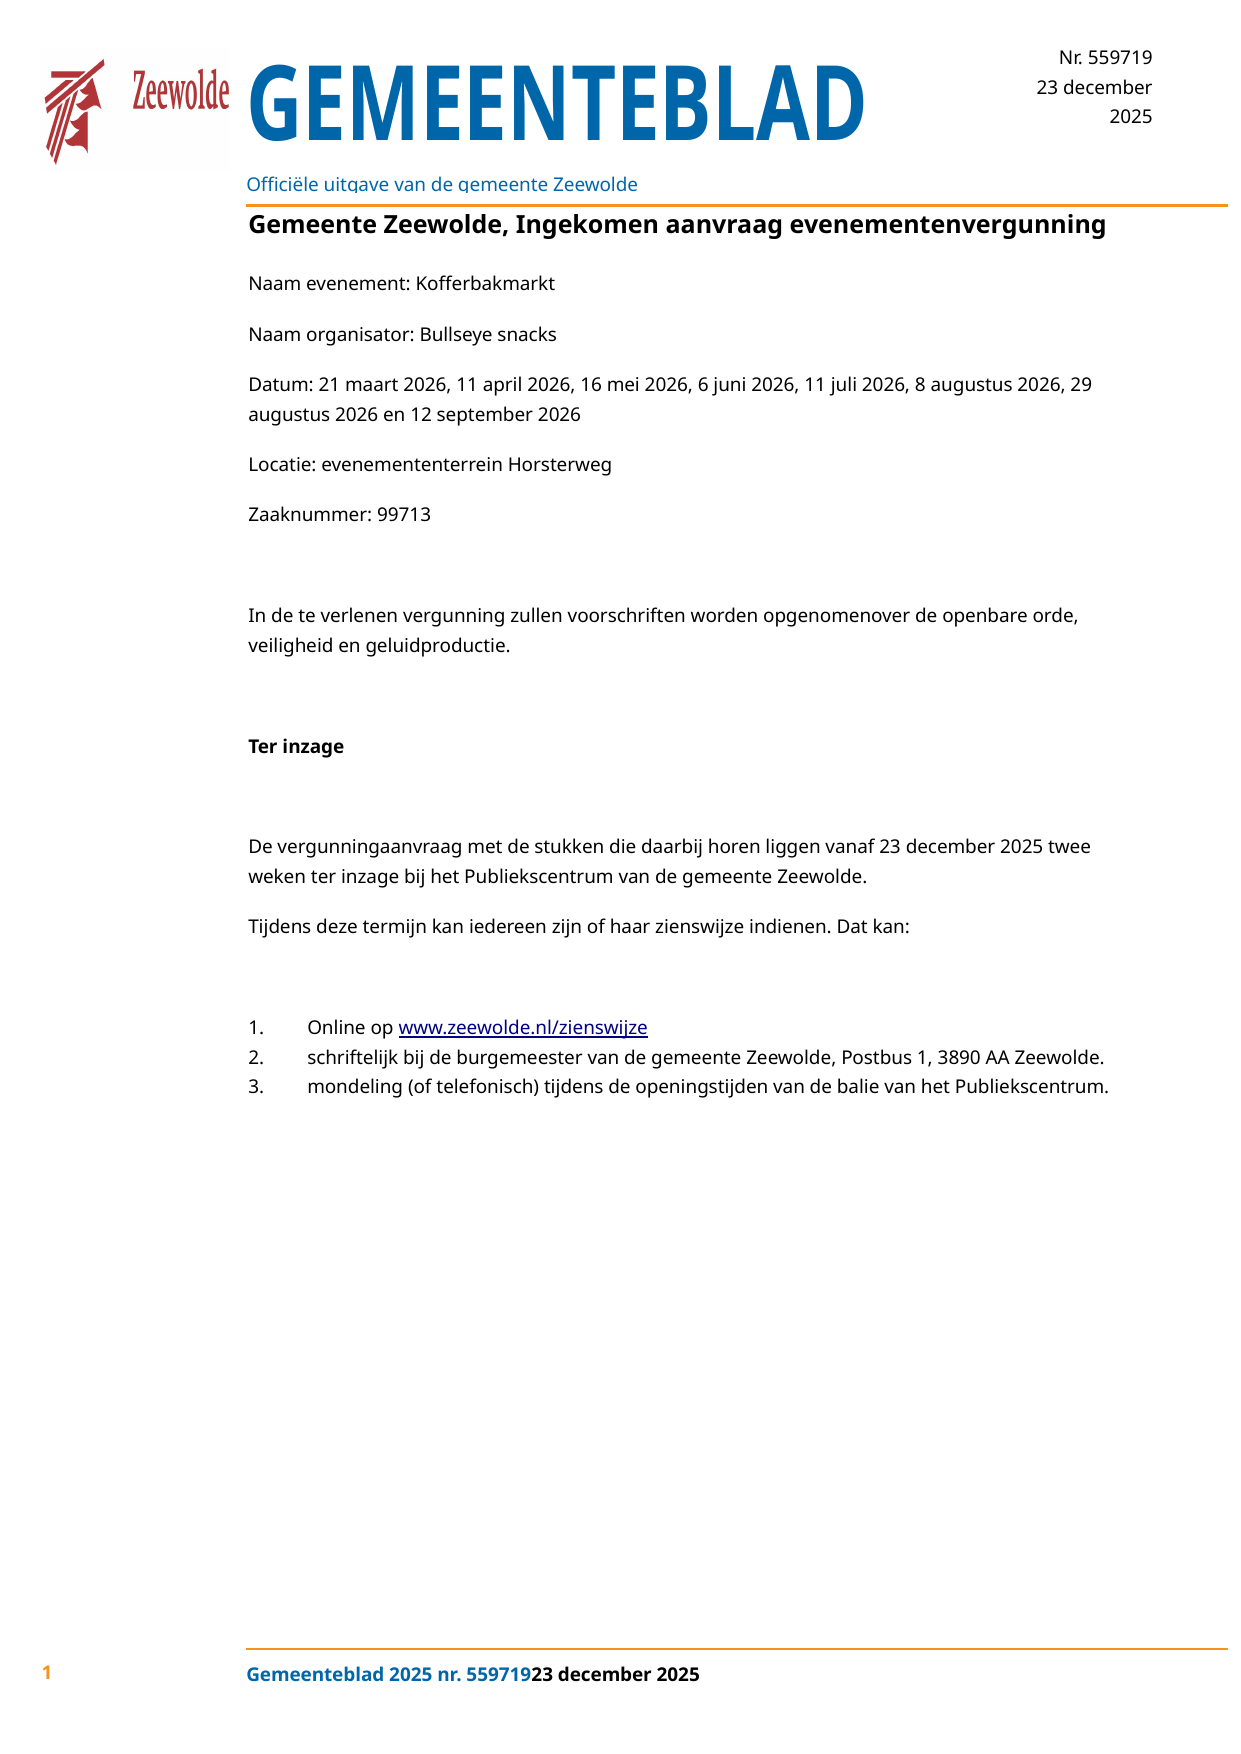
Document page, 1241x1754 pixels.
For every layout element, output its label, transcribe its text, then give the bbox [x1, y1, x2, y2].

text Datum: 21 maart 2026, 11 april 2026, 16 mei 2026, 6 juni 2026, 11 juli 2026, 8 augustus 2026, 29 augustus 2026 en 12 september 2026 [248, 371, 1152, 426]
text Zaaknummer: 99713 [248, 502, 1152, 527]
text Naam organisator: Bullseye snacks [248, 321, 1152, 346]
picture [41, 47, 231, 172]
text Naam evenement: Kofferbakmarkt [248, 270, 1152, 296]
list schriftelijk bij de burgemeester van de gemeente Zeewolde, Postbus 1, 3890 AA Zeewolde. [248, 1044, 1152, 1070]
text De vergunningaanvraag met de stukken die daarbij horen liggen vanaf 23 december 2025 twee weken ter inzage bij het Publiekscentrum van de gemeente Zeewolde. [248, 834, 1152, 889]
text Locatie: evenemententerrein Horsterweg [248, 451, 1152, 477]
text Ter inzage [248, 733, 1152, 758]
text In de te verlenen vergunning zullen voorschriften worden opgenomenover de openbare orde, veiligheid en geluidproductie. [248, 602, 1152, 658]
text Tijdens deze termijn kan iedereen zijn of haar zienswijze indienen. Dat kan: [248, 914, 1152, 939]
list Online op www.zeewolde.nl/zienswijze [248, 1014, 1152, 1040]
text Gemeente Zeewolde, Ingekomen aanvraag evenementenvergunning [248, 207, 1152, 241]
list mondeling (of telefonisch) tijdens de openingstijden van de balie van het Publiekscentrum. [248, 1074, 1152, 1099]
